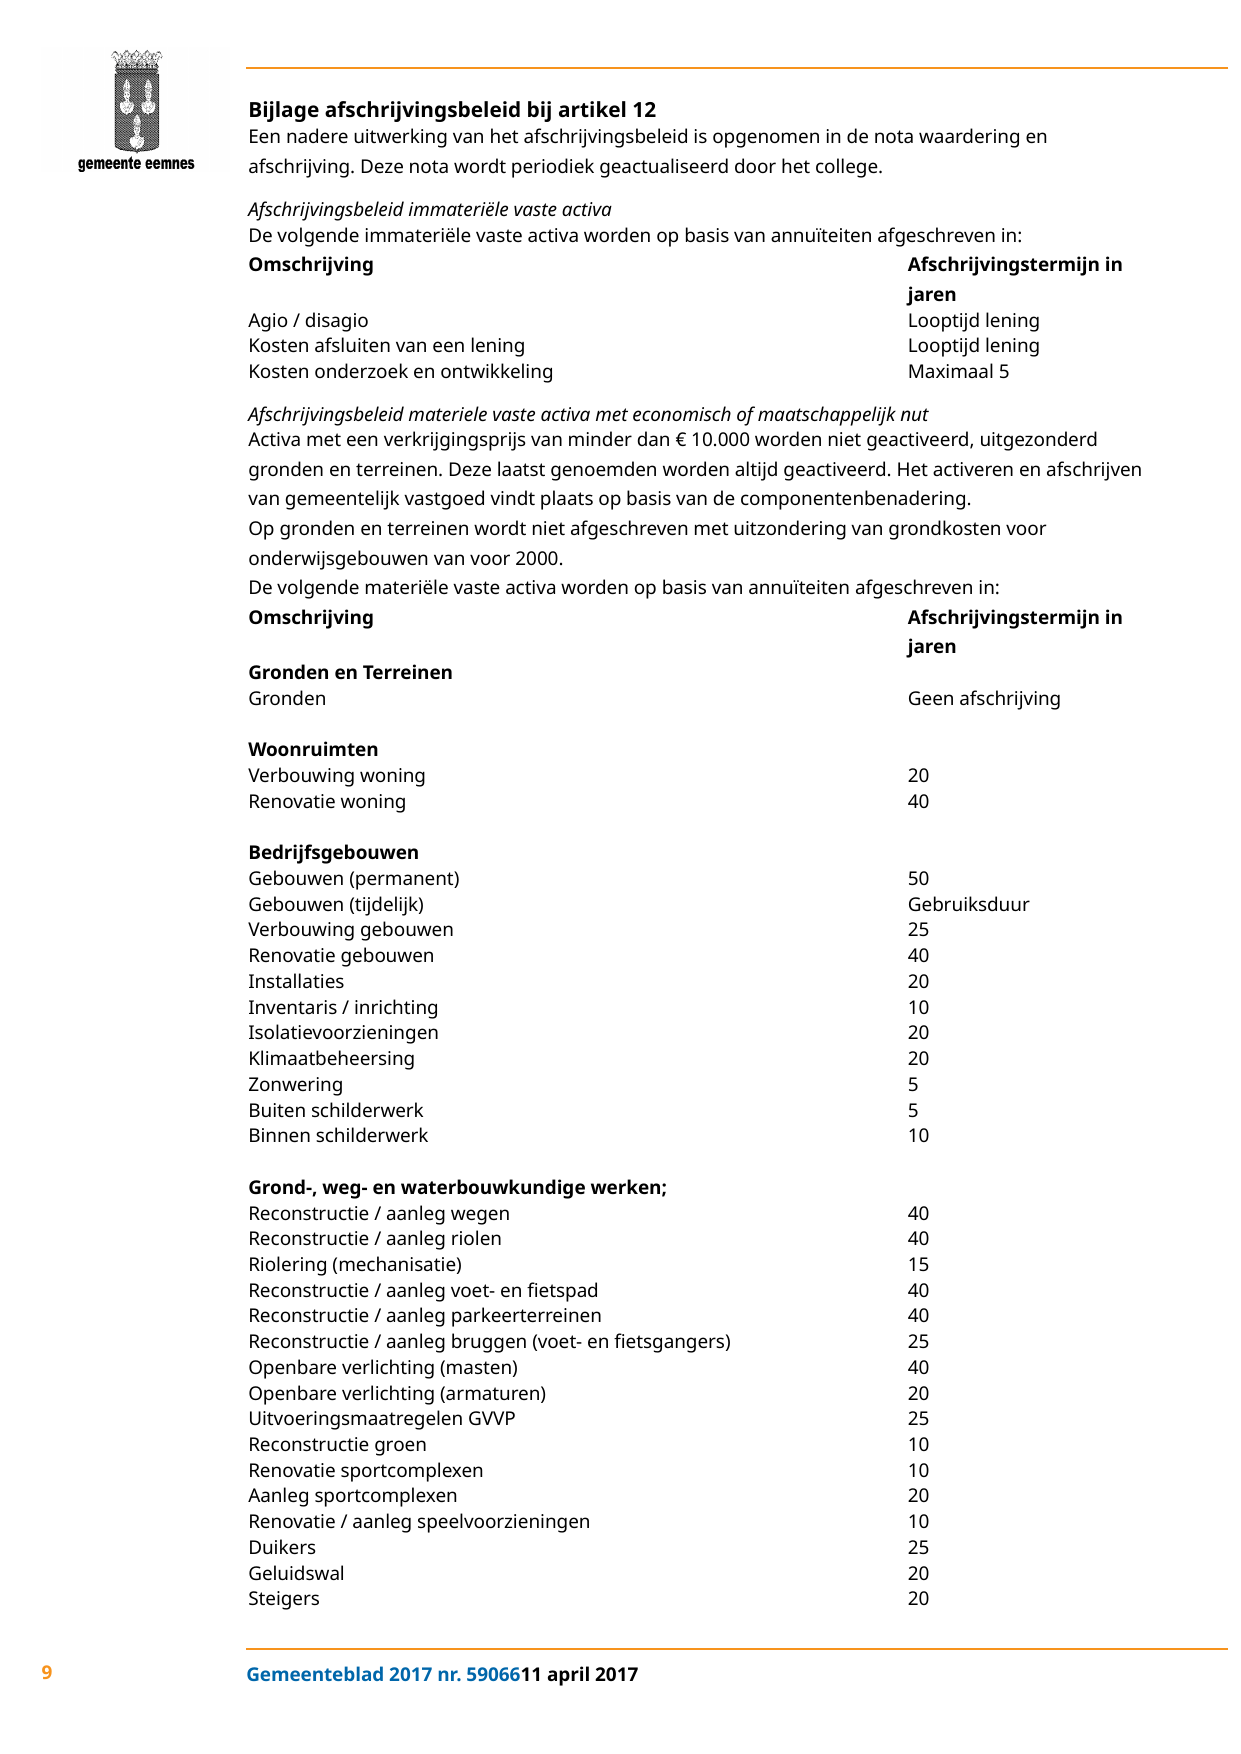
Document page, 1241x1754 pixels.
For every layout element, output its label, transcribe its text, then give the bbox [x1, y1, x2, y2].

table_header Afschrijvingstermijn in jaren [908, 251, 1152, 307]
table_cell [908, 1174, 1152, 1200]
text Op gronden en terreinen wordt niet afgeschreven met uitzondering van grondkosten voor onderwijsgebouwen van voor 2000. [248, 515, 1152, 571]
table_cell 10 [908, 994, 1152, 1019]
table_cell Gebruiksduur [908, 891, 1152, 917]
table_cell Binnen schilderwerk [248, 1123, 908, 1148]
table_cell Geen afschrijving [908, 685, 1152, 711]
table_cell Bedrijfsgebouwen [248, 840, 908, 865]
table_cell Inventaris / inrichting [248, 994, 908, 1019]
table_cell Aanleg sportcomplexen [248, 1483, 908, 1508]
table_cell 25 [908, 1534, 1152, 1560]
table_cell Renovatie sportcomplexen [248, 1457, 908, 1483]
table_cell Zonwering [248, 1071, 908, 1097]
table_cell 25 [908, 917, 1152, 942]
table_header Omschrijving [248, 251, 908, 307]
table_cell [908, 659, 1152, 685]
table_cell Reconstructie / aanleg wegen [248, 1200, 908, 1225]
table_cell Steigers [248, 1586, 908, 1611]
text De volgende materiële vaste activa worden op basis van annuïteiten afgeschreven in: [248, 574, 1152, 600]
picture [41, 47, 231, 172]
table_cell Reconstructie / aanleg bruggen (voet- en fietsgangers) [248, 1328, 908, 1354]
table_cell 10 [908, 1123, 1152, 1148]
table_cell Reconstructie / aanleg riolen [248, 1225, 908, 1251]
table_cell 10 [908, 1431, 1152, 1457]
table_header Omschrijving [248, 604, 908, 659]
table_cell Gronden en Terreinen [248, 659, 908, 685]
table_cell Kosten afsluiten van een lening [248, 333, 908, 358]
table_cell Woonruimten [248, 737, 908, 762]
table_cell 20 [908, 1380, 1152, 1406]
table_cell [908, 1148, 1152, 1174]
table_cell [908, 840, 1152, 865]
table_header Afschrijvingstermijn in jaren [908, 604, 1152, 659]
table_cell [248, 1148, 908, 1174]
text Afschrijvingsbeleid immateriële vaste activa [248, 196, 1152, 222]
text Bijlage afschrijvingsbeleid bij artikel 12 [248, 95, 1152, 123]
table_cell 40 [908, 943, 1152, 968]
table_cell [908, 737, 1152, 762]
table_cell Renovatie woning [248, 788, 908, 814]
table_cell [248, 814, 908, 839]
table_cell Kosten onderzoek en ontwikkeling [248, 358, 908, 384]
table_cell [908, 711, 1152, 737]
table_cell Reconstructie groen [248, 1431, 908, 1457]
table_cell 40 [908, 1277, 1152, 1303]
text Activa met een verkrijgingsprijs van minder dan € 10.000 worden niet geactiveerd, uitgezonderd gronden en terreinen. Deze laatst genoemden worden altijd geactiveerd. Het activeren en afschrijven van gemeentelijk vastgoed vindt plaats op basis van de componentenbenadering. [248, 426, 1152, 511]
table_cell 40 [908, 1303, 1152, 1328]
table_cell [908, 814, 1152, 839]
table_cell 40 [908, 1225, 1152, 1251]
table_cell 10 [908, 1457, 1152, 1483]
table_cell 20 [908, 1483, 1152, 1508]
table_cell Verbouwing gebouwen [248, 917, 908, 942]
table_cell Reconstructie / aanleg parkeerterreinen [248, 1303, 908, 1328]
table_cell 40 [908, 788, 1152, 814]
table_cell Geluidswal [248, 1560, 908, 1586]
table_cell Looptijd lening [908, 333, 1152, 358]
table_cell 20 [908, 1560, 1152, 1586]
table_cell Openbare verlichting (masten) [248, 1354, 908, 1380]
table_cell Duikers [248, 1534, 908, 1560]
table_cell Openbare verlichting (armaturen) [248, 1380, 908, 1406]
table_cell Gronden [248, 685, 908, 711]
table_cell Uitvoeringsmaatregelen GVVP [248, 1406, 908, 1431]
table_cell Looptijd lening [908, 307, 1152, 332]
table_cell Reconstructie / aanleg voet- en fietspad [248, 1277, 908, 1303]
table_cell 50 [908, 865, 1152, 891]
table_cell Gebouwen (permanent) [248, 865, 908, 891]
table_cell 20 [908, 968, 1152, 994]
table_cell 15 [908, 1251, 1152, 1277]
text De volgende immateriële vaste activa worden op basis van annuïteiten afgeschreven in: [248, 222, 1152, 247]
table_cell 25 [908, 1406, 1152, 1431]
table_cell Klimaatbeheersing [248, 1045, 908, 1071]
table_cell [248, 711, 908, 737]
table_cell Installaties [248, 968, 908, 994]
table_cell Riolering (mechanisatie) [248, 1251, 908, 1277]
table_cell Renovatie / aanleg speelvoorzieningen [248, 1509, 908, 1534]
table_cell Maximaal 5 [908, 358, 1152, 384]
text Afschrijvingsbeleid materiele vaste activa met economisch of maatschappelijk nut [248, 401, 1152, 426]
table_cell 25 [908, 1328, 1152, 1354]
table_cell Grond-, weg- en waterbouwkundige werken; [248, 1174, 908, 1200]
text Een nadere uitwerking van het afschrijvingsbeleid is opgenomen in de nota waardering en afschrijving. Deze nota wordt periodiek geactualiseerd door het college. [248, 123, 1152, 179]
table_cell 5 [908, 1071, 1152, 1097]
table_cell Renovatie gebouwen [248, 943, 908, 968]
table_cell 20 [908, 762, 1152, 788]
table_cell 5 [908, 1097, 1152, 1122]
table_cell Buiten schilderwerk [248, 1097, 908, 1122]
table_cell 10 [908, 1509, 1152, 1534]
table_cell Verbouwing woning [248, 762, 908, 788]
table_cell 20 [908, 1020, 1152, 1045]
table_cell Isolatievoorzieningen [248, 1020, 908, 1045]
table_cell 40 [908, 1354, 1152, 1380]
table_cell Gebouwen (tijdelijk) [248, 891, 908, 917]
table_cell 40 [908, 1200, 1152, 1225]
table_cell 20 [908, 1045, 1152, 1071]
table_cell 20 [908, 1586, 1152, 1611]
table_cell Agio / disagio [248, 307, 908, 332]
